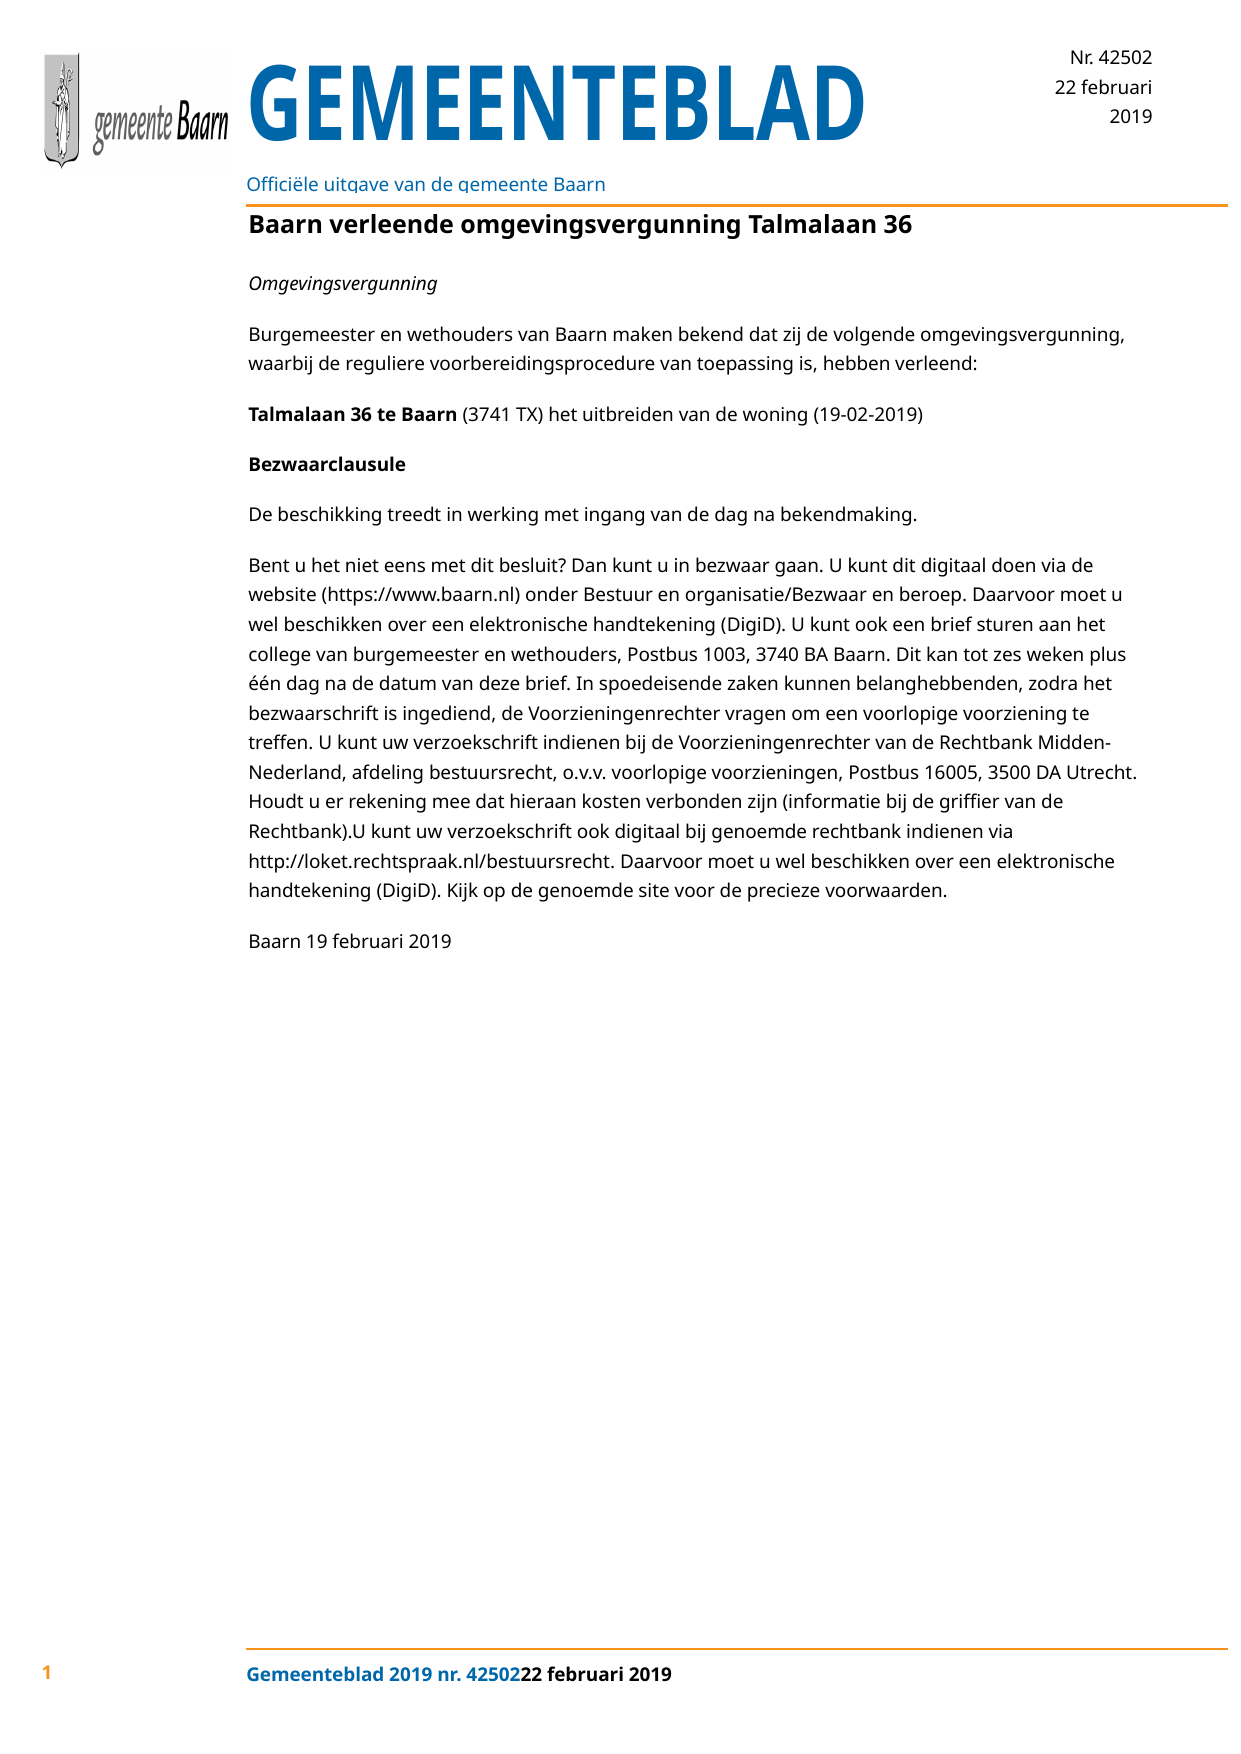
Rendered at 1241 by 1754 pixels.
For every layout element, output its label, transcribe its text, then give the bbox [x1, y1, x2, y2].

text Burgemeester en wethouders van Baarn maken bekend dat zij de volgende omgevingsvergunning, waarbij de reguliere voorbereidingsprocedure van toepassing is, hebben verleend: [248, 321, 1152, 376]
picture [41, 47, 231, 172]
text De beschikking treedt in werking met ingang van de dag na bekendmaking. [248, 502, 1152, 527]
text Bezwaarclausule [248, 451, 1152, 477]
text Bent u het niet eens met dit besluit? Dan kunt u in bezwaar gaan. U kunt dit digitaal doen via de website (https://www.baarn.nl) onder Bestuur en organisatie/Bezwaar en beroep. Daarvoor moet u wel beschikken over een elektronische handtekening (DigiD). U kunt ook een brief sturen aan het college van burgemeester en wethouders, Postbus 1003, 3740 BA Baarn. Dit kan tot zes weken plus één dag na de datum van deze brief. In spoedeisende zaken kunnen belanghebbenden, zodra het bezwaarschrift is ingediend, de Voorzieningenrechter vragen om een voorlopige voorziening te treffen. U kunt uw verzoekschrift indienen bij de Voorzieningenrechter van de Rechtbank Midden-Nederland, afdeling bestuursrecht, o.v.v. voorlopige voorzieningen, Postbus 16005, 3500 DA Utrecht. Houdt u er rekening mee dat hieraan kosten verbonden zijn (informatie bij de griffier van de Rechtbank).U kunt uw verzoekschrift ook digitaal bij genoemde rechtbank indienen via http://loket.rechtspraak.nl/bestuursrecht. Daarvoor moet u wel beschikken over een elektronische handtekening (DigiD). Kijk op de genoemde site voor de precieze voorwaarden. [248, 552, 1152, 903]
text Talmalaan 36 te Baarn (3741 TX) het uitbreiden van de woning (19-02-2019) [248, 401, 1152, 426]
text Omgevingsvergunning [248, 270, 1152, 296]
text Baarn 19 februari 2019 [248, 928, 1152, 953]
text Baarn verleende omgevingsvergunning Talmalaan 36 [248, 207, 1152, 241]
